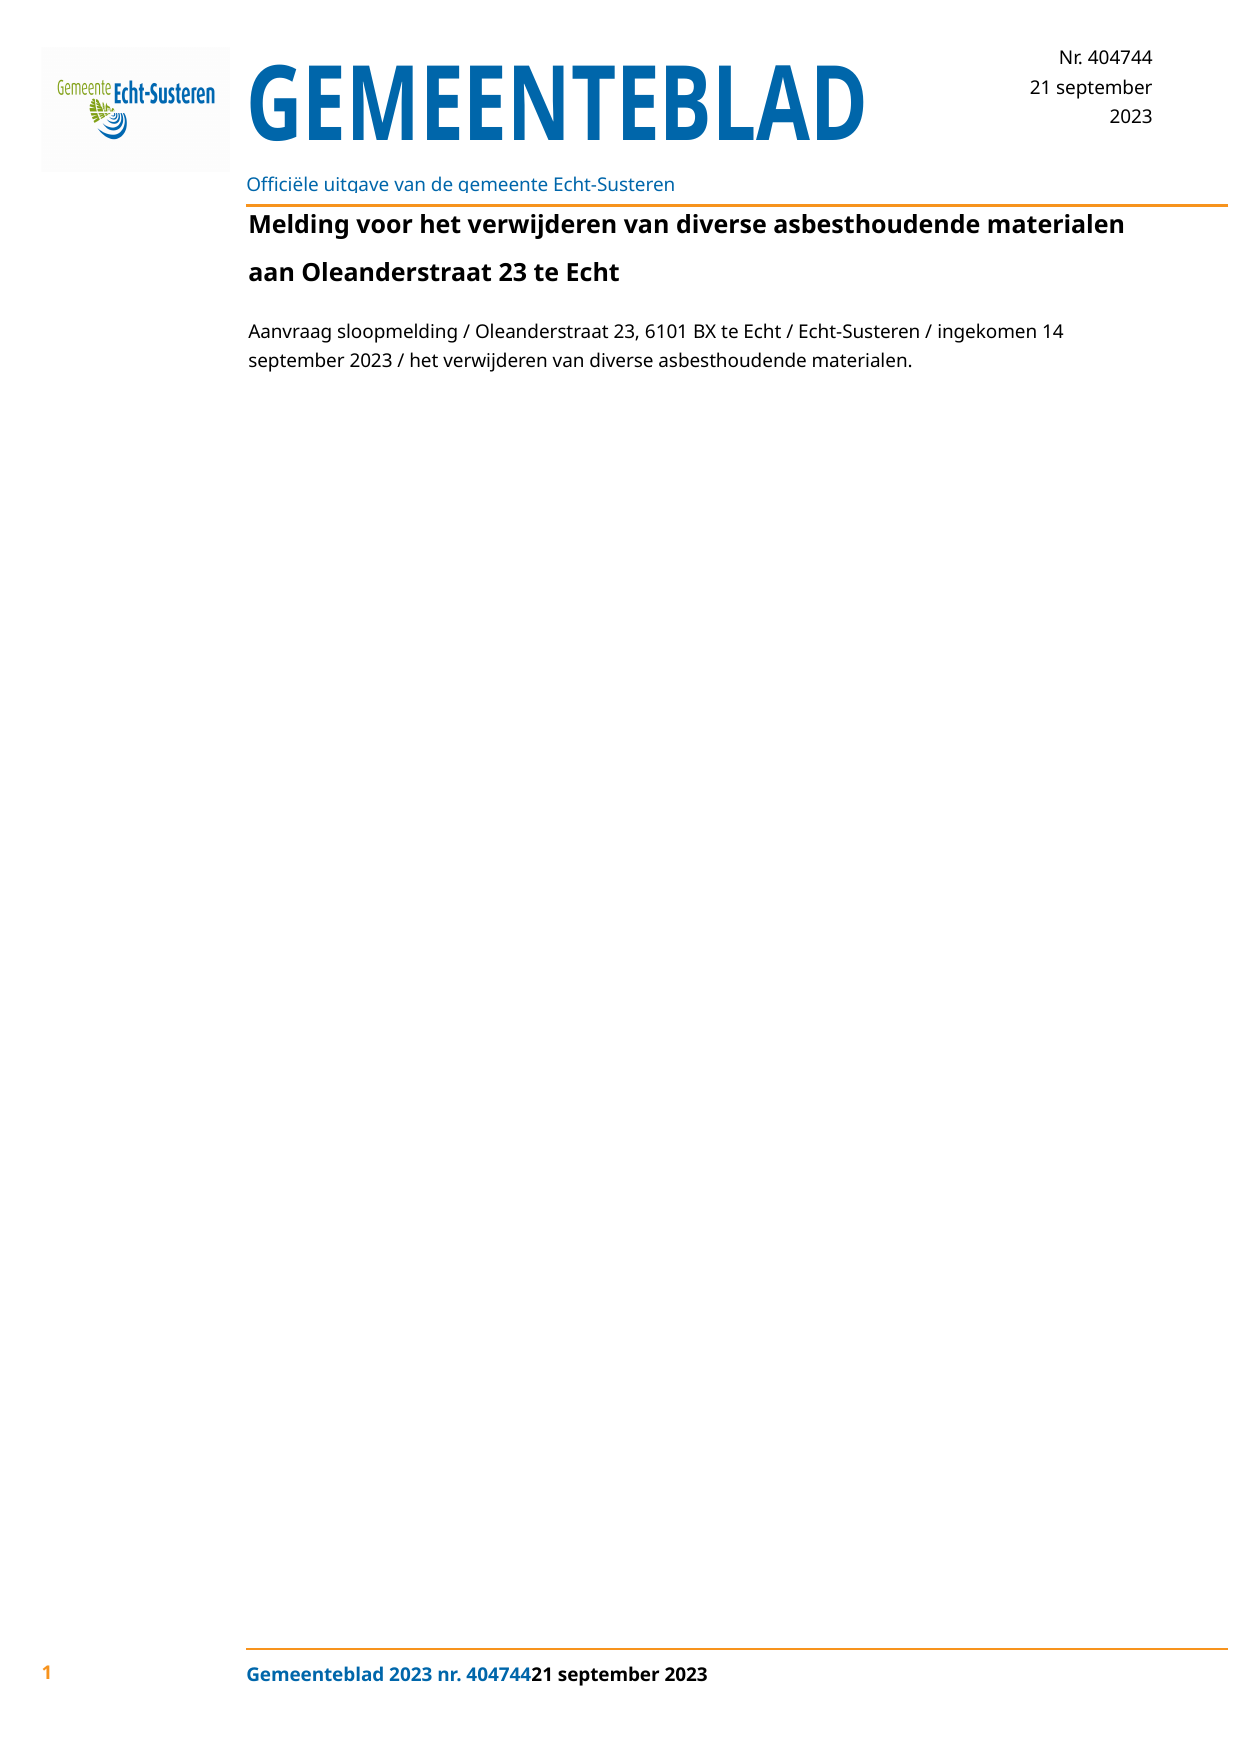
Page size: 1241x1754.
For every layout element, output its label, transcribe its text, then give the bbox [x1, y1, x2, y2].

text Aanvraag sloopmelding / Oleanderstraat 23, 6101 BX te Echt / Echt-Susteren / ingekomen 14 september 2023 / het verwijderen van diverse asbesthoudende materialen. [248, 318, 1152, 373]
picture [41, 47, 231, 172]
text Melding voor het verwijderen van diverse asbesthoudende materialen aan Oleanderstraat 23 te Echt [248, 207, 1152, 288]
